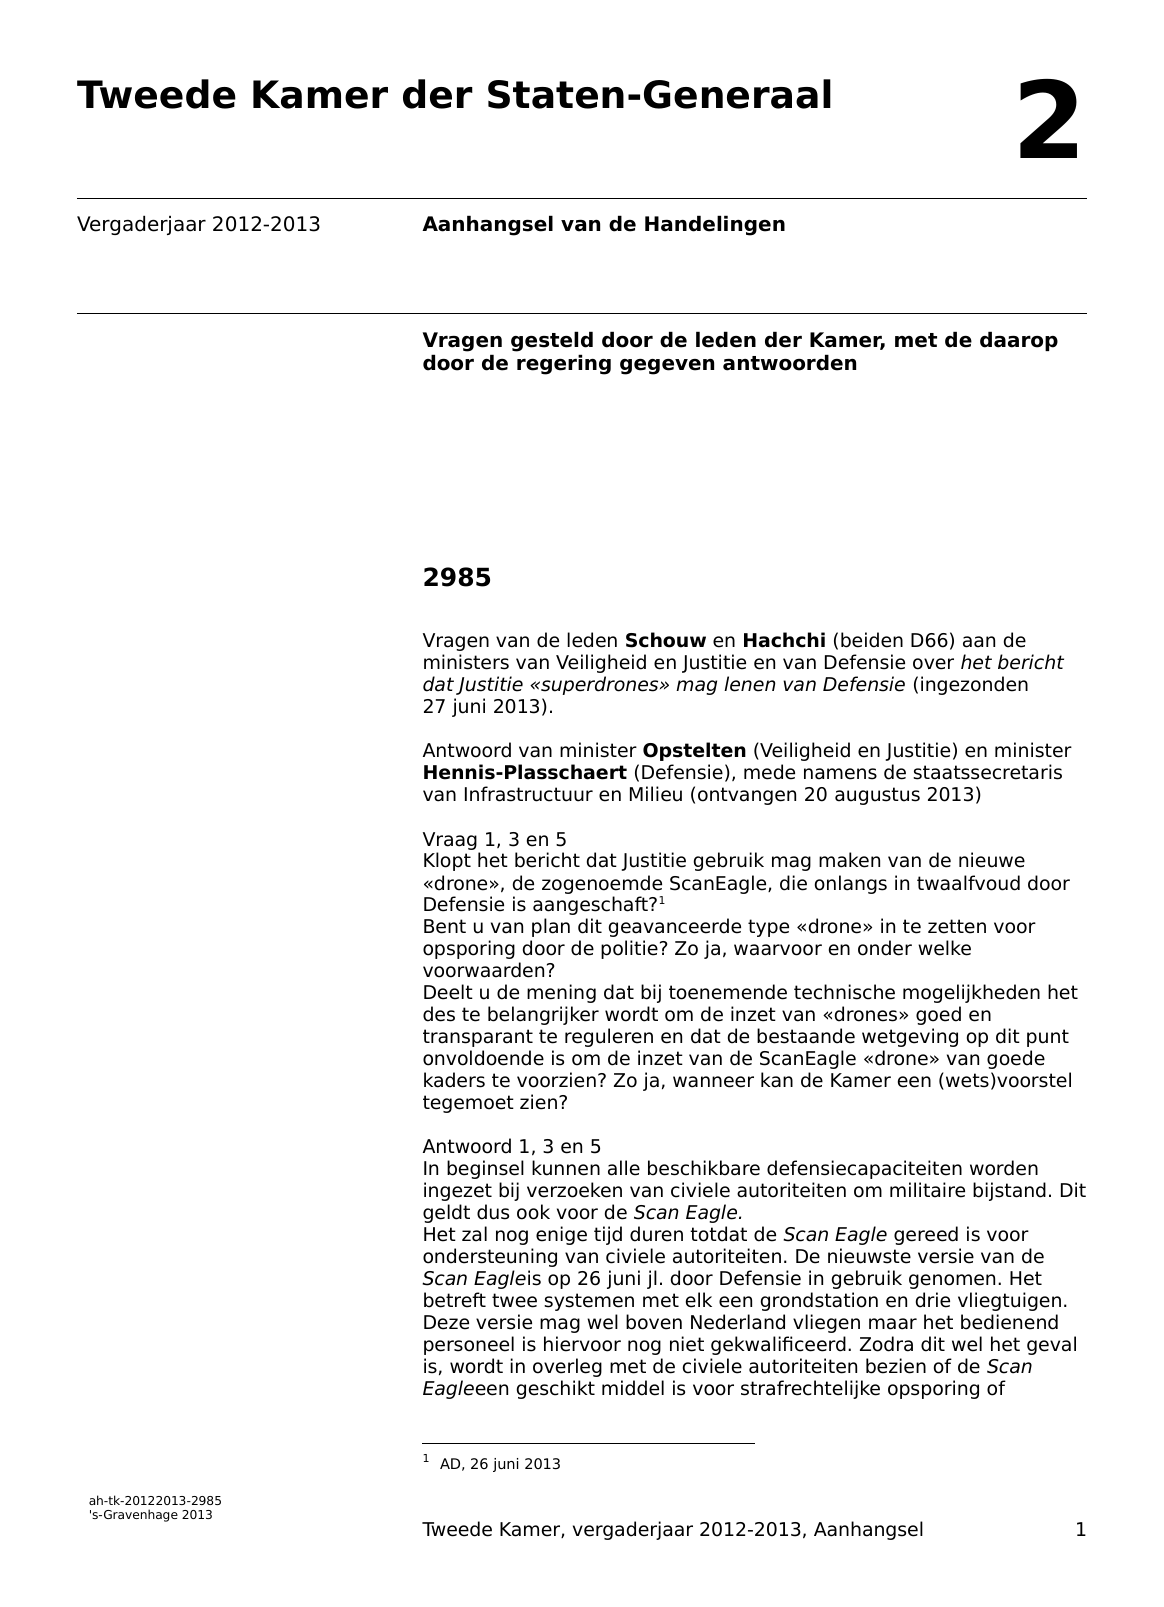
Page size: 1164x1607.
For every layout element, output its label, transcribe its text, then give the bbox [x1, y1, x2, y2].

text Antwoord van minister Opstelten (Veiligheid en Justitie) en minister Hennis-Plasschaert (Defensie), mede namens de staatssecretaris van Infrastructuur en Milieu (ontvangen 20 augustus 2013) [422, 740, 1087, 806]
table_header 2 [886, 59, 1087, 198]
text Deelt u de mening dat bij toenemende technische mogelijkheden het des te belangrijker wordt om de inzet van «drones» goed en transparant te reguleren en dat de bestaande wetgeving op dit punt onvoldoende is om de inzet van de ScanEagle «drone» van goede kaders te voorzien? Zo ja, wanneer kan de Kamer een (wets)voorstel tegemoet zien? [422, 982, 1087, 1114]
table_header Tweede Kamer der Staten-Generaal [77, 59, 886, 198]
text Vraag 1, 3 en 5 [422, 828, 1087, 850]
text Bent u van plan dit geavanceerde type «drone» in te zetten voor opsporing door de politie? Zo ja, waarvoor en onder welke voorwaarden? [422, 916, 1087, 982]
text Antwoord 1, 3 en 5 [422, 1136, 1087, 1158]
text Het zal nog enige tijd duren totdat de Scan Eagle gereed is voor ondersteuning van civiele autoriteiten. De nieuwste versie van de Scan Eagleis op 26 juni jl. door Defensie in gebruik genomen. Het betreft twee systemen met elk een grondstation en drie vliegtuigen. Deze versie mag wel boven Nederland vliegen maar het bedienend personeel is hiervoor nog niet gekwalificeerd. Zodra dit wel het geval is, wordt in overleg met de civiele autoriteiten bezien of de Scan Eagleeen geschikt middel is voor strafrechtelijke opsporing of [422, 1224, 1087, 1400]
table_cell [77, 314, 422, 375]
text AD, 26 juni 2013 [422, 1452, 1087, 1474]
text 2985 [422, 563, 1087, 592]
table_cell Vergaderjaar 2012-2013 [77, 199, 422, 313]
text ah-tk-20122013-2985 [88, 1494, 323, 1508]
text Klopt het bericht dat Justitie gebruik mag maken van de nieuwe «drone», de zogenoemde ScanEagle, die onlangs in twaalfvoud door Defensie is aangeschaft? [422, 850, 1087, 916]
table_cell Vragen gesteld door de leden der Kamer, met de daarop door de regering gegeven antwoorden [422, 314, 1087, 375]
text Vragen van de leden Schouw en Hachchi (beiden D66) aan de ministers van Veiligheid en Justitie en van Defensie over het bericht dat Justitie «superdrones» mag lenen van Defensie (ingezonden 27 juni 2013). [422, 630, 1087, 718]
text 's-Gravenhage 2013 [88, 1508, 323, 1522]
table_cell Aanhangsel van de Handelingen [422, 199, 1087, 313]
text In beginsel kunnen alle beschikbare defensiecapaciteiten worden ingezet bij verzoeken van civiele autoriteiten om militaire bijstand. Dit geldt dus ook voor de Scan Eagle. [422, 1158, 1087, 1224]
